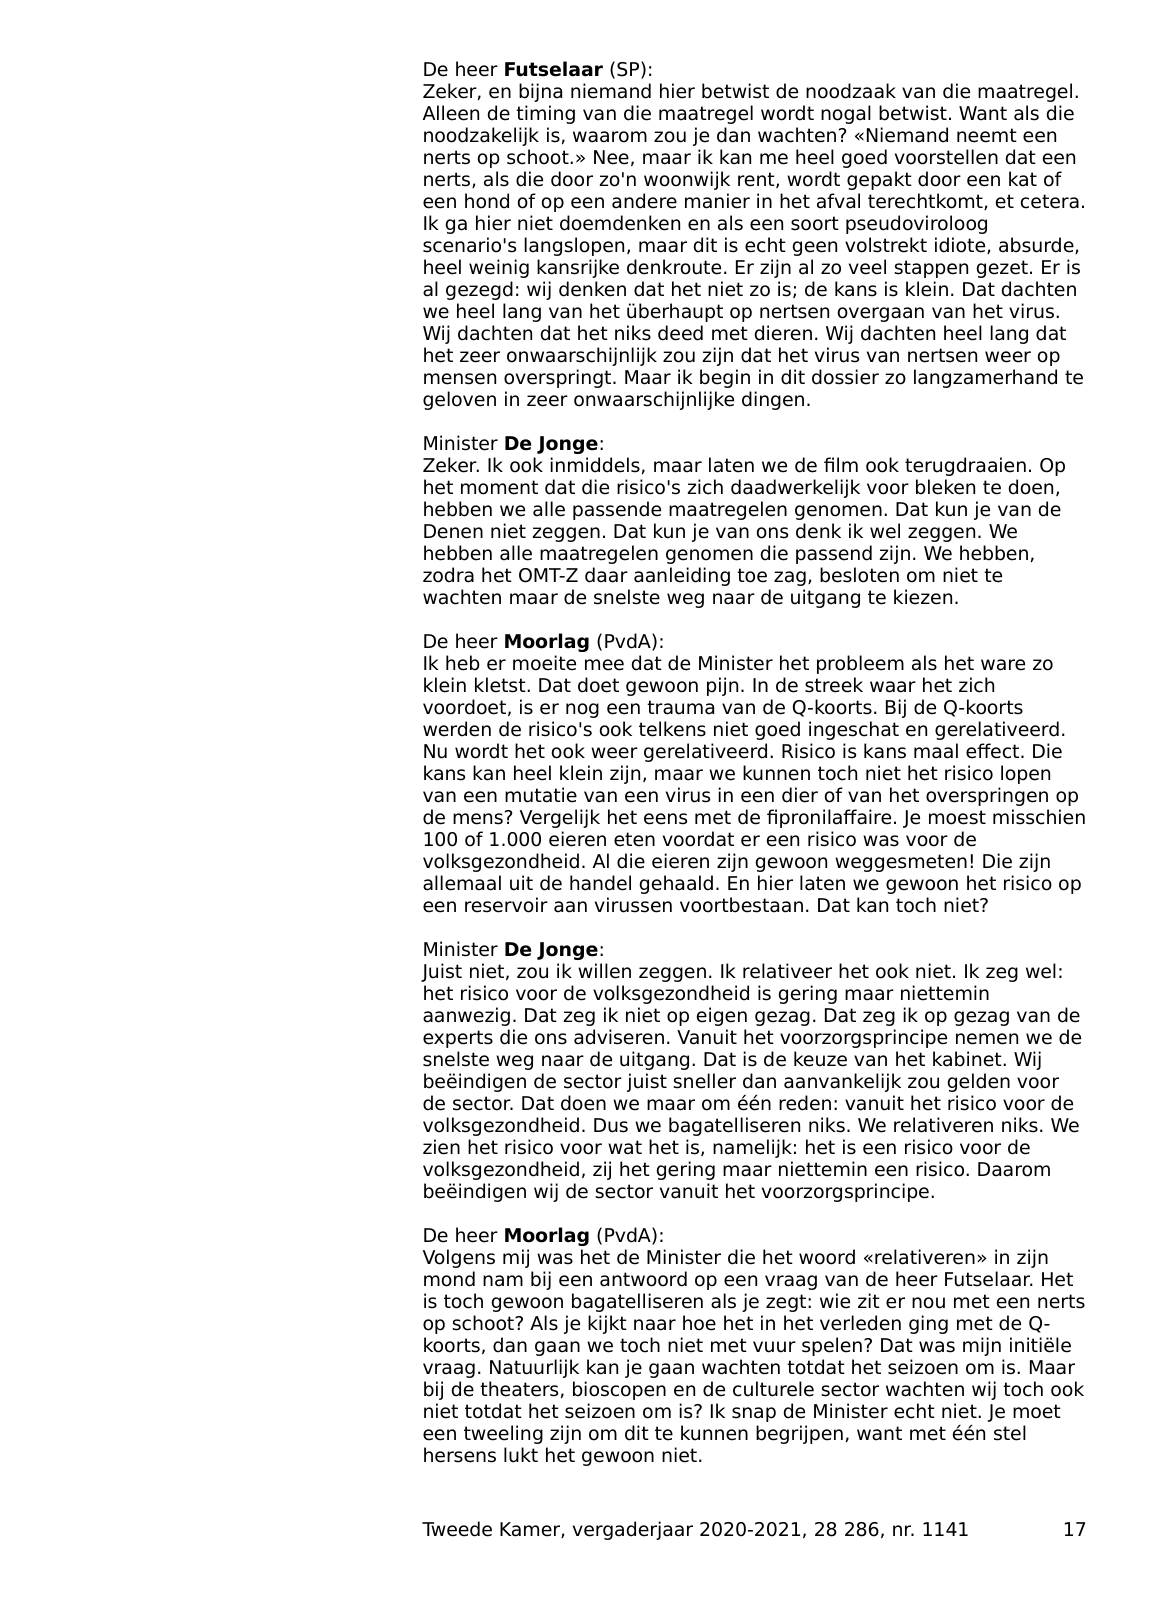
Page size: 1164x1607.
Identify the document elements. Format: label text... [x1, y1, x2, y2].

text De heer Moorlag (PvdA): [422, 631, 1087, 653]
text Volgens mij was het de Minister die het woord «relativeren» in zijn mond nam bij een antwoord op een vraag van de heer Futselaar. Het is toch gewoon bagatelliseren als je zegt: wie zit er nou met een nerts op schoot? Als je kijkt naar hoe het in het verleden ging met de Q-koorts, dan gaan we toch niet met vuur spelen? Dat was mijn initiële vraag. Natuurlijk kan je gaan wachten totdat het seizoen om is. Maar bij de theaters, bioscopen en de culturele sector wachten wij toch ook niet totdat het seizoen om is? Ik snap de Minister echt niet. Je moet een tweeling zijn om dit te kunnen begrijpen, want met één stel hersens lukt het gewoon niet. [422, 1247, 1087, 1467]
text Zeker. Ik ook inmiddels, maar laten we de film ook terugdraaien. Op het moment dat die risico's zich daadwerkelijk voor bleken te doen, hebben we alle passende maatregelen genomen. Dat kun je van de Denen niet zeggen. Dat kun je van ons denk ik wel zeggen. We hebben alle maatregelen genomen die passend zijn. We hebben, zodra het OMT-Z daar aanleiding toe zag, besloten om niet te wachten maar de snelste weg naar de uitgang te kiezen. [422, 455, 1087, 609]
text De heer Futselaar (SP): [422, 59, 1087, 81]
text Ik heb er moeite mee dat de Minister het probleem als het ware zo klein kletst. Dat doet gewoon pijn. In de streek waar het zich voordoet, is er nog een trauma van de Q-koorts. Bij de Q-koorts werden de risico's ook telkens niet goed ingeschat en gerelativeerd. Nu wordt het ook weer gerelativeerd. Risico is kans maal effect. Die kans kan heel klein zijn, maar we kunnen toch niet het risico lopen van een mutatie van een virus in een dier of van het overspringen op de mens? Vergelijk het eens met de fipronilaffaire. Je moest misschien 100 of 1.000 eieren eten voordat er een risico was voor de volksgezondheid. Al die eieren zijn gewoon weggesmeten! Die zijn allemaal uit de handel gehaald. En hier laten we gewoon het risico op een reservoir aan virussen voortbestaan. Dat kan toch niet? [422, 653, 1087, 917]
text Juist niet, zou ik willen zeggen. Ik relativeer het ook niet. Ik zeg wel: het risico voor de volksgezondheid is gering maar niettemin aanwezig. Dat zeg ik niet op eigen gezag. Dat zeg ik op gezag van de experts die ons adviseren. Vanuit het voorzorgsprincipe nemen we de snelste weg naar de uitgang. Dat is de keuze van het kabinet. Wij beëindigen de sector juist sneller dan aanvankelijk zou gelden voor de sector. Dat doen we maar om één reden: vanuit het risico voor de volksgezondheid. Dus we bagatelliseren niks. We relativeren niks. We zien het risico voor wat het is, namelijk: het is een risico voor de volksgezondheid, zij het gering maar niettemin een risico. Daarom beëindigen wij de sector vanuit het voorzorgsprincipe. [422, 961, 1087, 1203]
text Zeker, en bijna niemand hier betwist de noodzaak van die maatregel. Alleen de timing van die maatregel wordt nogal betwist. Want als die noodzakelijk is, waarom zou je dan wachten? «Niemand neemt een nerts op schoot.» Nee, maar ik kan me heel goed voorstellen dat een nerts, als die door zo'n woonwijk rent, wordt gepakt door een kat of een hond of op een andere manier in het afval terechtkomt, et cetera. Ik ga hier niet doemdenken en als een soort pseudoviroloog scenario's langslopen, maar dit is echt geen volstrekt idiote, absurde, heel weinig kansrijke denkroute. Er zijn al zo veel stappen gezet. Er is al gezegd: wij denken dat het niet zo is; de kans is klein. Dat dachten we heel lang van het überhaupt op nertsen overgaan van het virus. Wij dachten dat het niks deed met dieren. Wij dachten heel lang dat het zeer onwaarschijnlijk zou zijn dat het virus van nertsen weer op mensen overspringt. Maar ik begin in dit dossier zo langzamerhand te geloven in zeer onwaarschijnlijke dingen. [422, 81, 1087, 411]
text De heer Moorlag (PvdA): [422, 1225, 1087, 1247]
text Minister De Jonge: [422, 433, 1087, 455]
text Minister De Jonge: [422, 939, 1087, 961]
